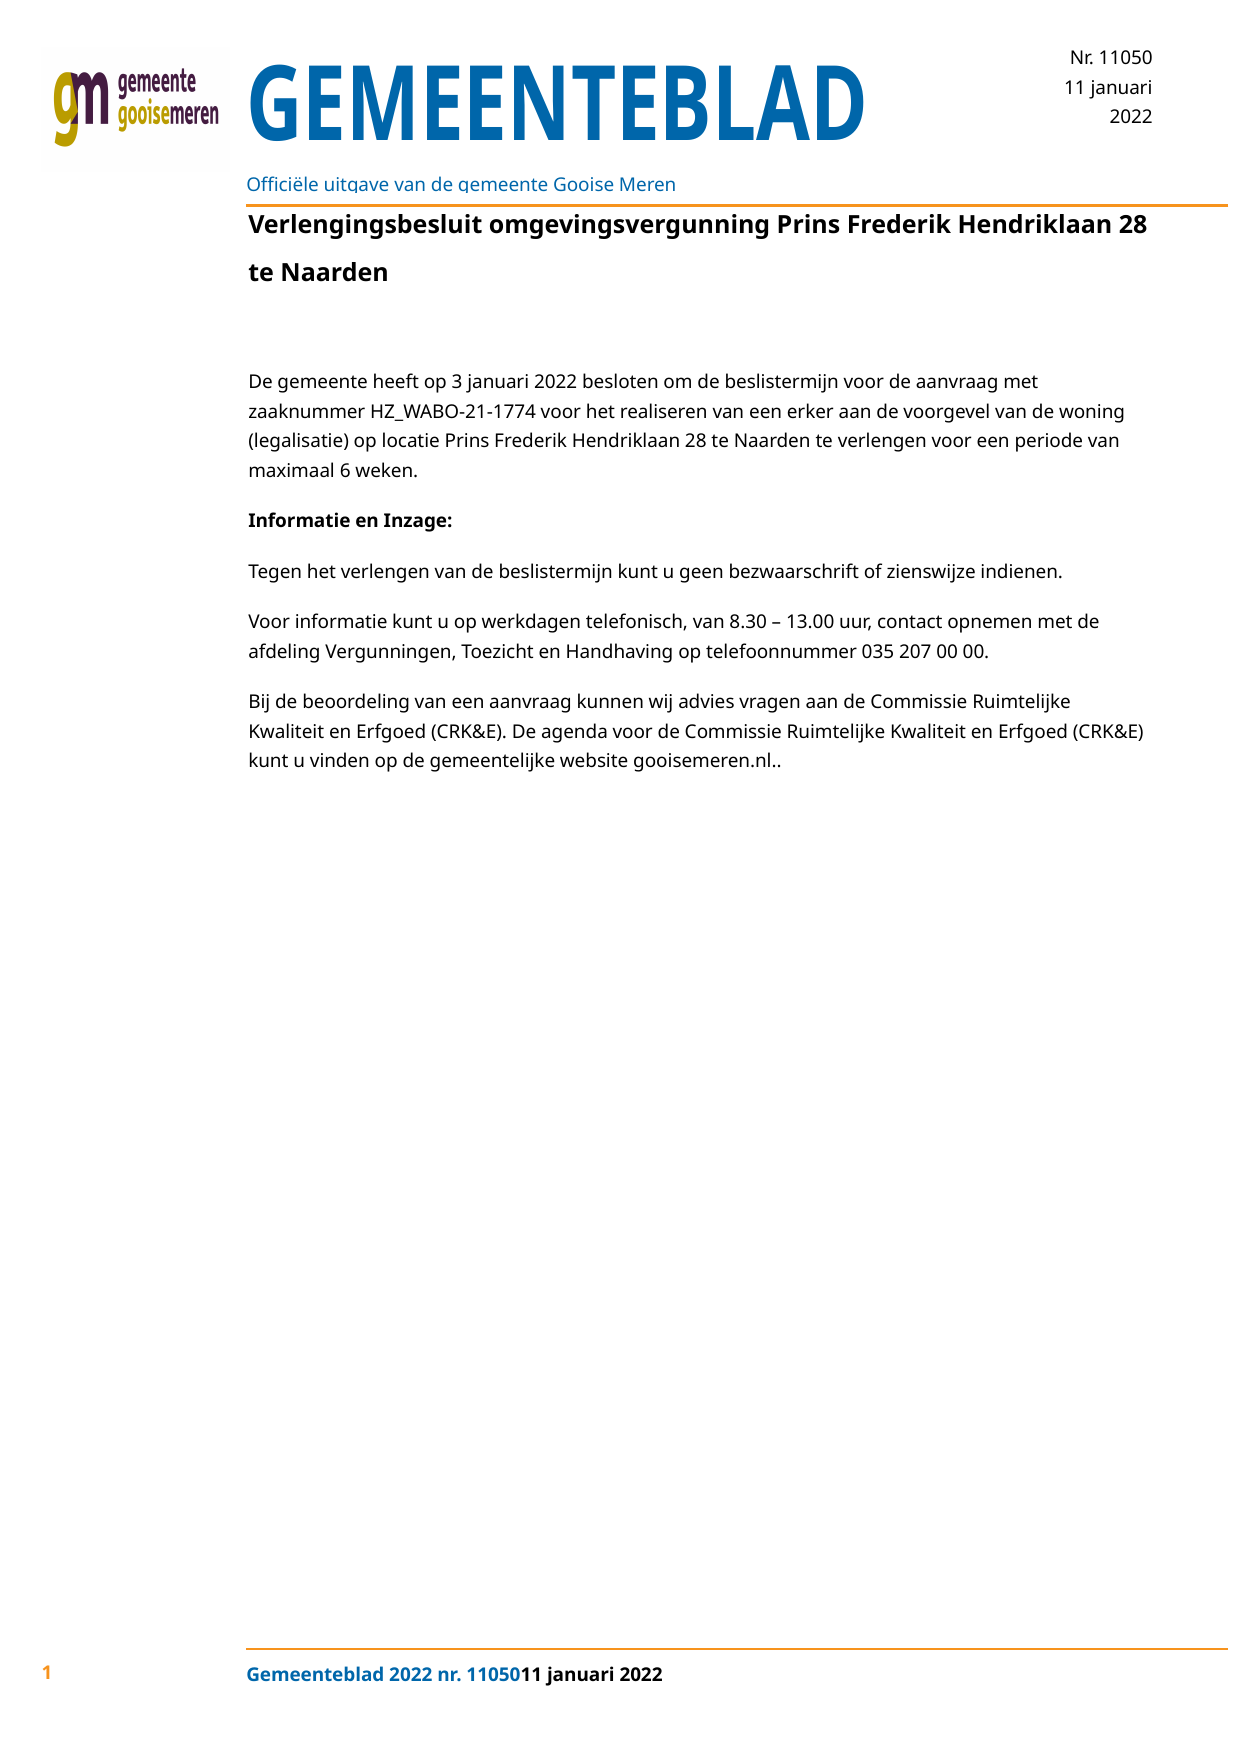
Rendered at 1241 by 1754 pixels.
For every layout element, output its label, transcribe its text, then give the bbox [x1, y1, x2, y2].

text Voor informatie kunt u op werkdagen telefonisch, van 8.30 – 13.00 uur, contact opnemen met de afdeling Vergunningen, Toezicht en Handhaving op telefoonnummer 035 207 00 00. [248, 608, 1152, 664]
text Bij de beoordeling van een aanvraag kunnen wij advies vragen aan de Commissie Ruimtelijke Kwaliteit en Erfgoed (CRK&E). De agenda voor de Commissie Ruimtelijke Kwaliteit en Erfgoed (CRK&E) kunt u vinden op de gemeentelijke website gooisemeren.nl.. [248, 688, 1152, 773]
picture [41, 47, 231, 172]
text Informatie en Inzage: [248, 507, 1152, 533]
text Verlengingsbesluit omgevingsvergunning Prins Frederik Hendriklaan 28 te Naarden [248, 207, 1152, 288]
text Tegen het verlengen van de beslistermijn kunt u geen bezwaarschrift of zienswijze indienen. [248, 558, 1152, 584]
text De gemeente heeft op 3 januari 2022 besloten om de beslistermijn voor de aanvraag met zaaknummer HZ_WABO-21-1774 voor het realiseren van een erker aan de voorgevel van de woning (legalisatie) op locatie Prins Frederik Hendriklaan 28 te Naarden te verlengen voor een periode van maximaal 6 weken. [248, 368, 1152, 483]
